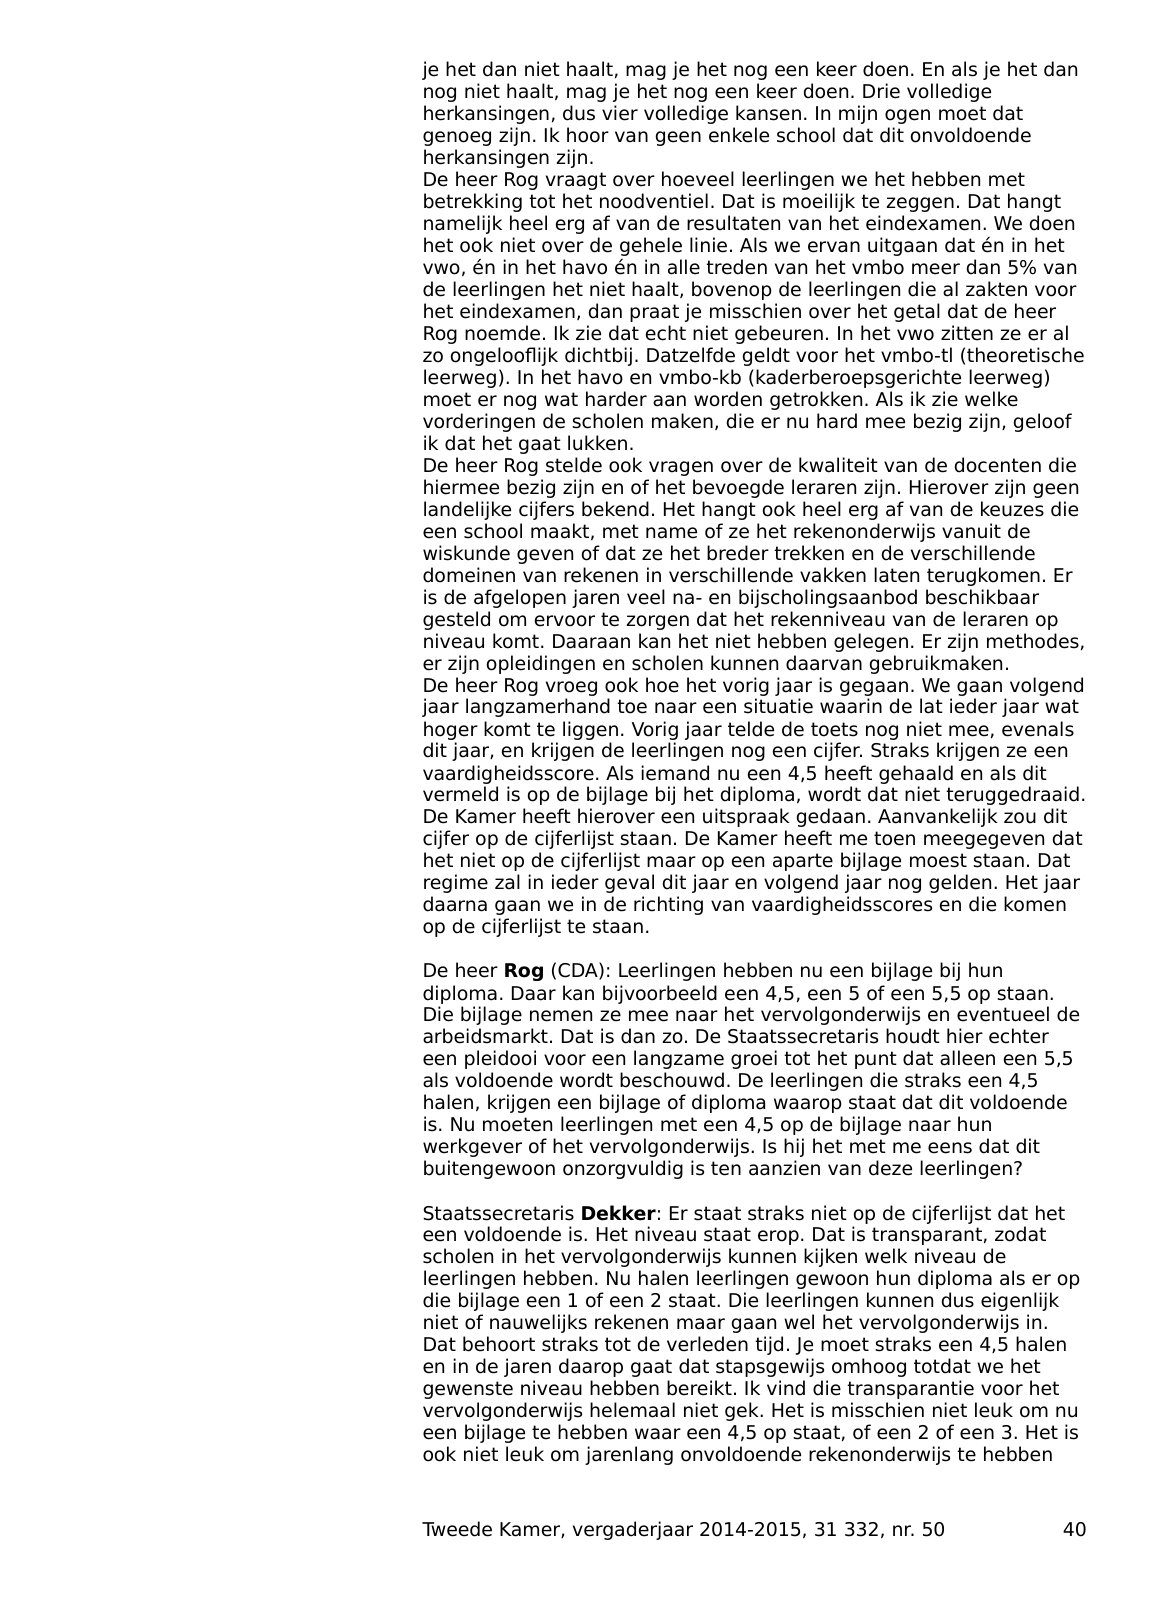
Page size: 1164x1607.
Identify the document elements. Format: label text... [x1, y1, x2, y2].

text Staatssecretaris Dekker: Er staat straks niet op de cijferlijst dat het een voldoende is. Het niveau staat erop. Dat is transparant, zodat scholen in het vervolgonderwijs kunnen kijken welk niveau de leerlingen hebben. Nu halen leerlingen gewoon hun diploma als er op die bijlage een 1 of een 2 staat. Die leerlingen kunnen dus eigenlijk niet of nauwelijks rekenen maar gaan wel het vervolgonderwijs in. Dat behoort straks tot de verleden tijd. Je moet straks een 4,5 halen en in de jaren daarop gaat dat stapsgewijs omhoog totdat we het gewenste niveau hebben bereikt. Ik vind die transparantie voor het vervolgonderwijs helemaal niet gek. Het is misschien niet leuk om nu een bijlage te hebben waar een 4,5 op staat, of een 2 of een 3. Het is ook niet leuk om jarenlang onvoldoende rekenonderwijs te hebben [422, 1202, 1087, 1466]
text De heer Rog vroeg ook hoe het vorig jaar is gegaan. We gaan volgend jaar langzamerhand toe naar een situatie waarin de lat ieder jaar wat hoger komt te liggen. Vorig jaar telde de toets nog niet mee, evenals dit jaar, en krijgen de leerlingen nog een cijfer. Straks krijgen ze een vaardigheidsscore. Als iemand nu een 4,5 heeft gehaald en als dit vermeld is op de bijlage bij het diploma, wordt dat niet teruggedraaid. De Kamer heeft hierover een uitspraak gedaan. Aanvankelijk zou dit cijfer op de cijferlijst staan. De Kamer heeft me toen meegegeven dat het niet op de cijferlijst maar op een aparte bijlage moest staan. Dat regime zal in ieder geval dit jaar en volgend jaar nog gelden. Het jaar daarna gaan we in de richting van vaardigheidsscores en die komen op de cijferlijst te staan. [422, 674, 1087, 938]
text De heer Rog vraagt over hoeveel leerlingen we het hebben met betrekking tot het noodventiel. Dat is moeilijk te zeggen. Dat hangt namelijk heel erg af van de resultaten van het eindexamen. We doen het ook niet over de gehele linie. Als we ervan uitgaan dat én in het vwo, én in het havo én in alle treden van het vmbo meer dan 5% van de leerlingen het niet haalt, bovenop de leerlingen die al zakten voor het eindexamen, dan praat je misschien over het getal dat de heer Rog noemde. Ik zie dat echt niet gebeuren. In het vwo zitten ze er al zo ongelooflijk dichtbij. Datzelfde geldt voor het vmbo-tl (theoretische leerweg). In het havo en vmbo-kb (kaderberoepsgerichte leerweg) moet er nog wat harder aan worden getrokken. Als ik zie welke vorderingen de scholen maken, die er nu hard mee bezig zijn, geloof ik dat het gaat lukken. [422, 169, 1087, 455]
text De heer Rog stelde ook vragen over de kwaliteit van de docenten die hiermee bezig zijn en of het bevoegde leraren zijn. Hierover zijn geen landelijke cijfers bekend. Het hangt ook heel erg af van de keuzes die een school maakt, met name of ze het rekenonderwijs vanuit de wiskunde geven of dat ze het breder trekken en de verschillende domeinen van rekenen in verschillende vakken laten terugkomen. Er is de afgelopen jaren veel na- en bijscholingsaanbod beschikbaar gesteld om ervoor te zorgen dat het rekenniveau van de leraren op niveau komt. Daaraan kan het niet hebben gelegen. Er zijn methodes, er zijn opleidingen en scholen kunnen daarvan gebruikmaken. [422, 455, 1087, 674]
text De heer Rog (CDA): Leerlingen hebben nu een bijlage bij hun diploma. Daar kan bijvoorbeeld een 4,5, een 5 of een 5,5 op staan. Die bijlage nemen ze mee naar het vervolgonderwijs en eventueel de arbeidsmarkt. Dat is dan zo. De Staatssecretaris houdt hier echter een pleidooi voor een langzame groei tot het punt dat alleen een 5,5 als voldoende wordt beschouwd. De leerlingen die straks een 4,5 halen, krijgen een bijlage of diploma waarop staat dat dit voldoende is. Nu moeten leerlingen met een 4,5 op de bijlage naar hun werkgever of het vervolgonderwijs. Is hij het met me eens dat dit buitengewoon onzorgvuldig is ten aanzien van deze leerlingen? [422, 960, 1087, 1180]
text je het dan niet haalt, mag je het nog een keer doen. En als je het dan nog niet haalt, mag je het nog een keer doen. Drie volledige herkansingen, dus vier volledige kansen. In mijn ogen moet dat genoeg zijn. Ik hoor van geen enkele school dat dit onvoldoende herkansingen zijn. [422, 59, 1087, 169]
